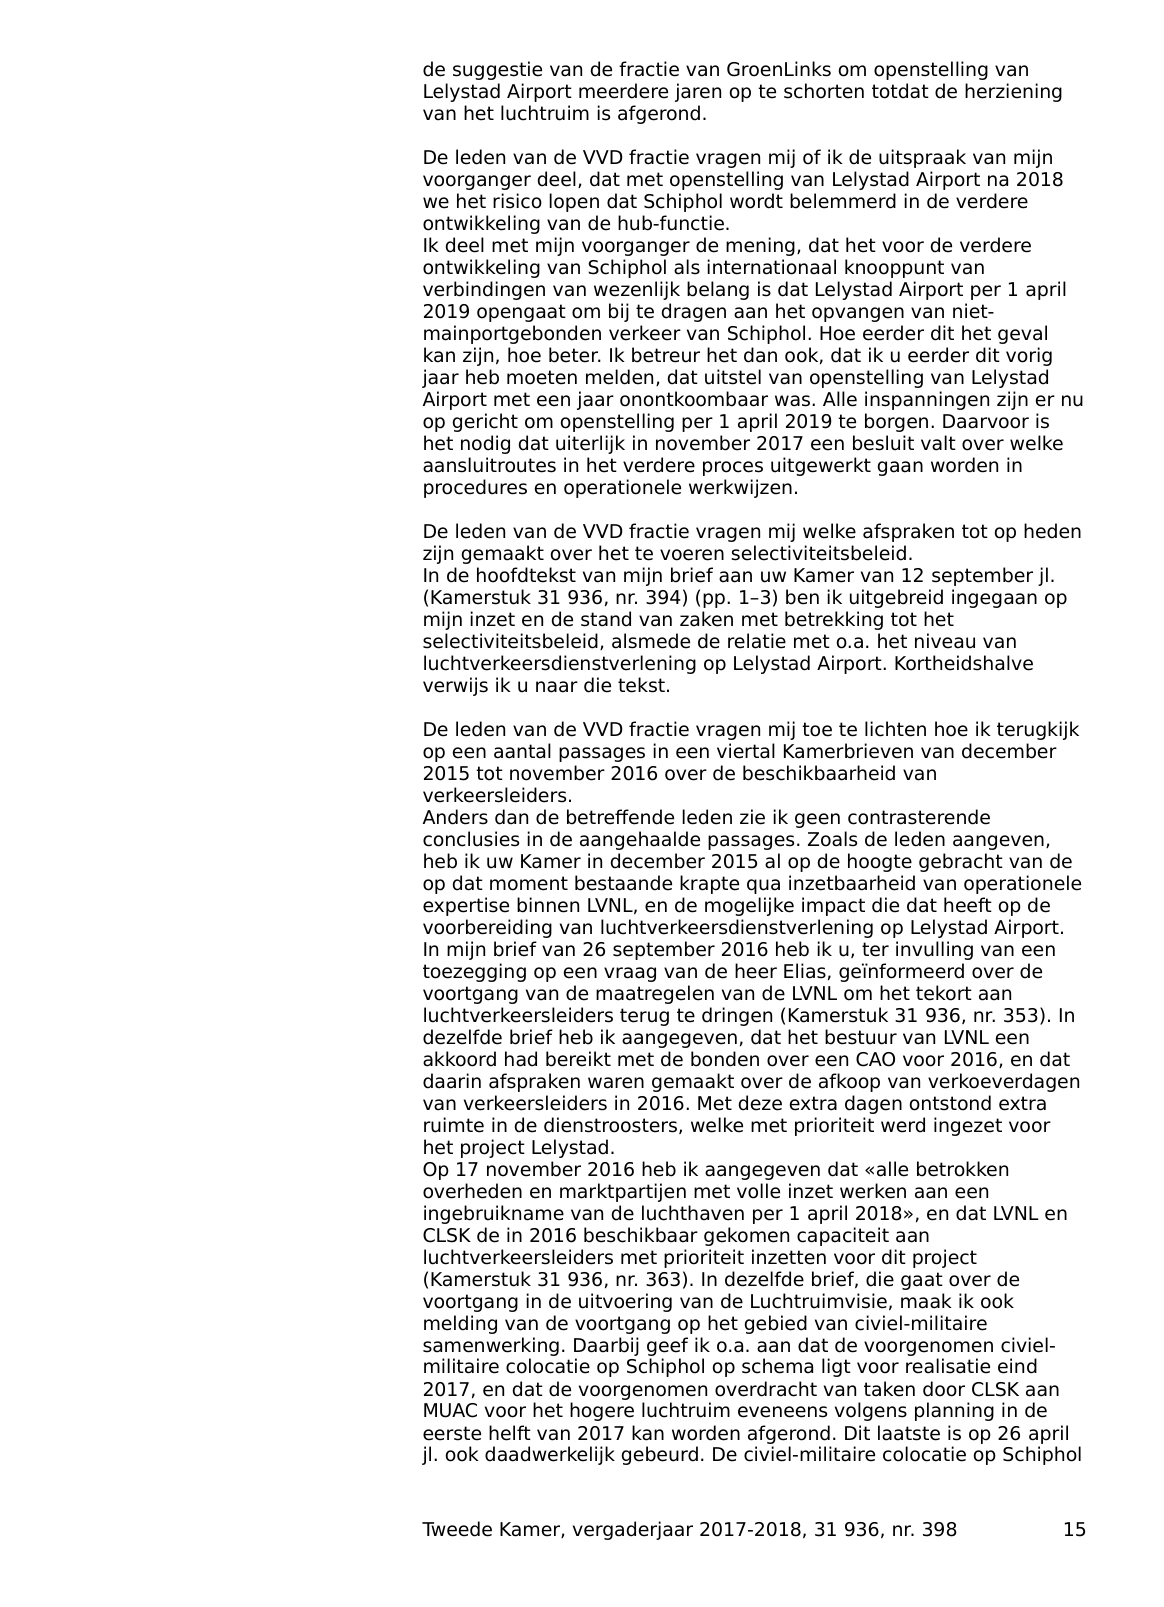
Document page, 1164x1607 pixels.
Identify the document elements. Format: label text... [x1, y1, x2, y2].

text De leden van de VVD fractie vragen mij of ik de uitspraak van mijn voorganger deel, dat met openstelling van Lelystad Airport na 2018 we het risico lopen dat Schiphol wordt belemmerd in de verdere ontwikkeling van de hub-functie. [422, 147, 1087, 235]
text Ik deel met mijn voorganger de mening, dat het voor de verdere ontwikkeling van Schiphol als internationaal knooppunt van verbindingen van wezenlijk belang is dat Lelystad Airport per 1 april 2019 opengaat om bij te dragen aan het opvangen van niet-mainportgebonden verkeer van Schiphol. Hoe eerder dit het geval kan zijn, hoe beter. Ik betreur het dan ook, dat ik u eerder dit vorig jaar heb moeten melden, dat uitstel van openstelling van Lelystad Airport met een jaar onontkoombaar was. Alle inspanningen zijn er nu op gericht om openstelling per 1 april 2019 te borgen. Daarvoor is het nodig dat uiterlijk in november 2017 een besluit valt over welke aansluitroutes in het verdere proces uitgewerkt gaan worden in procedures en operationele werkwijzen. [422, 235, 1087, 499]
text De leden van de VVD fractie vragen mij welke afspraken tot op heden zijn gemaakt over het te voeren selectiviteitsbeleid. [422, 521, 1087, 565]
text In de hoofdtekst van mijn brief aan uw Kamer van 12 september jl. (Kamerstuk 31 936, nr. 394) (pp. 1–3) ben ik uitgebreid ingegaan op mijn inzet en de stand van zaken met betrekking tot het selectiviteitsbeleid, alsmede de relatie met o.a. het niveau van luchtverkeersdienstverlening op Lelystad Airport. Kortheidshalve verwijs ik u naar die tekst. [422, 565, 1087, 697]
text Op 17 november 2016 heb ik aangegeven dat «alle betrokken overheden en marktpartijen met volle inzet werken aan een ingebruikname van de luchthaven per 1 april 2018», en dat LVNL en CLSK de in 2016 beschikbaar gekomen capaciteit aan luchtverkeersleiders met prioriteit inzetten voor dit project (Kamerstuk 31 936, nr. 363). In dezelfde brief, die gaat over de voortgang in de uitvoering van de Luchtruimvisie, maak ik ook melding van de voortgang op het gebied van civiel-militaire samenwerking. Daarbij geef ik o.a. aan dat de voorgenomen civiel-militaire colocatie op Schiphol op schema ligt voor realisatie eind 2017, en dat de voorgenomen overdracht van taken door CLSK aan MUAC voor het hogere luchtruim eveneens volgens planning in de eerste helft van 2017 kan worden afgerond. Dit laatste is op 26 april jl. ook daadwerkelijk gebeurd. De civiel-militaire colocatie op Schiphol [422, 1159, 1087, 1466]
text de suggestie van de fractie van GroenLinks om openstelling van Lelystad Airport meerdere jaren op te schorten totdat de herziening van het luchtruim is afgerond. [422, 59, 1087, 125]
text De leden van de VVD fractie vragen mij toe te lichten hoe ik terugkijk op een aantal passages in een viertal Kamerbrieven van december 2015 tot november 2016 over de beschikbaarheid van verkeersleiders. [422, 719, 1087, 807]
text Anders dan de betreffende leden zie ik geen contrasterende conclusies in de aangehaalde passages. Zoals de leden aangeven, heb ik uw Kamer in december 2015 al op de hoogte gebracht van de op dat moment bestaande krapte qua inzetbaarheid van operationele expertise binnen LVNL, en de mogelijke impact die dat heeft op de voorbereiding van luchtverkeersdienstverlening op Lelystad Airport. In mijn brief van 26 september 2016 heb ik u, ter invulling van een toezegging op een vraag van de heer Elias, geïnformeerd over de voortgang van de maatregelen van de LVNL om het tekort aan luchtverkeersleiders terug te dringen (Kamerstuk 31 936, nr. 353). In dezelfde brief heb ik aangegeven, dat het bestuur van LVNL een akkoord had bereikt met de bonden over een CAO voor 2016, en dat daarin afspraken waren gemaakt over de afkoop van verkoeverdagen van verkeersleiders in 2016. Met deze extra dagen ontstond extra ruimte in de dienstroosters, welke met prioriteit werd ingezet voor het project Lelystad. [422, 807, 1087, 1159]
